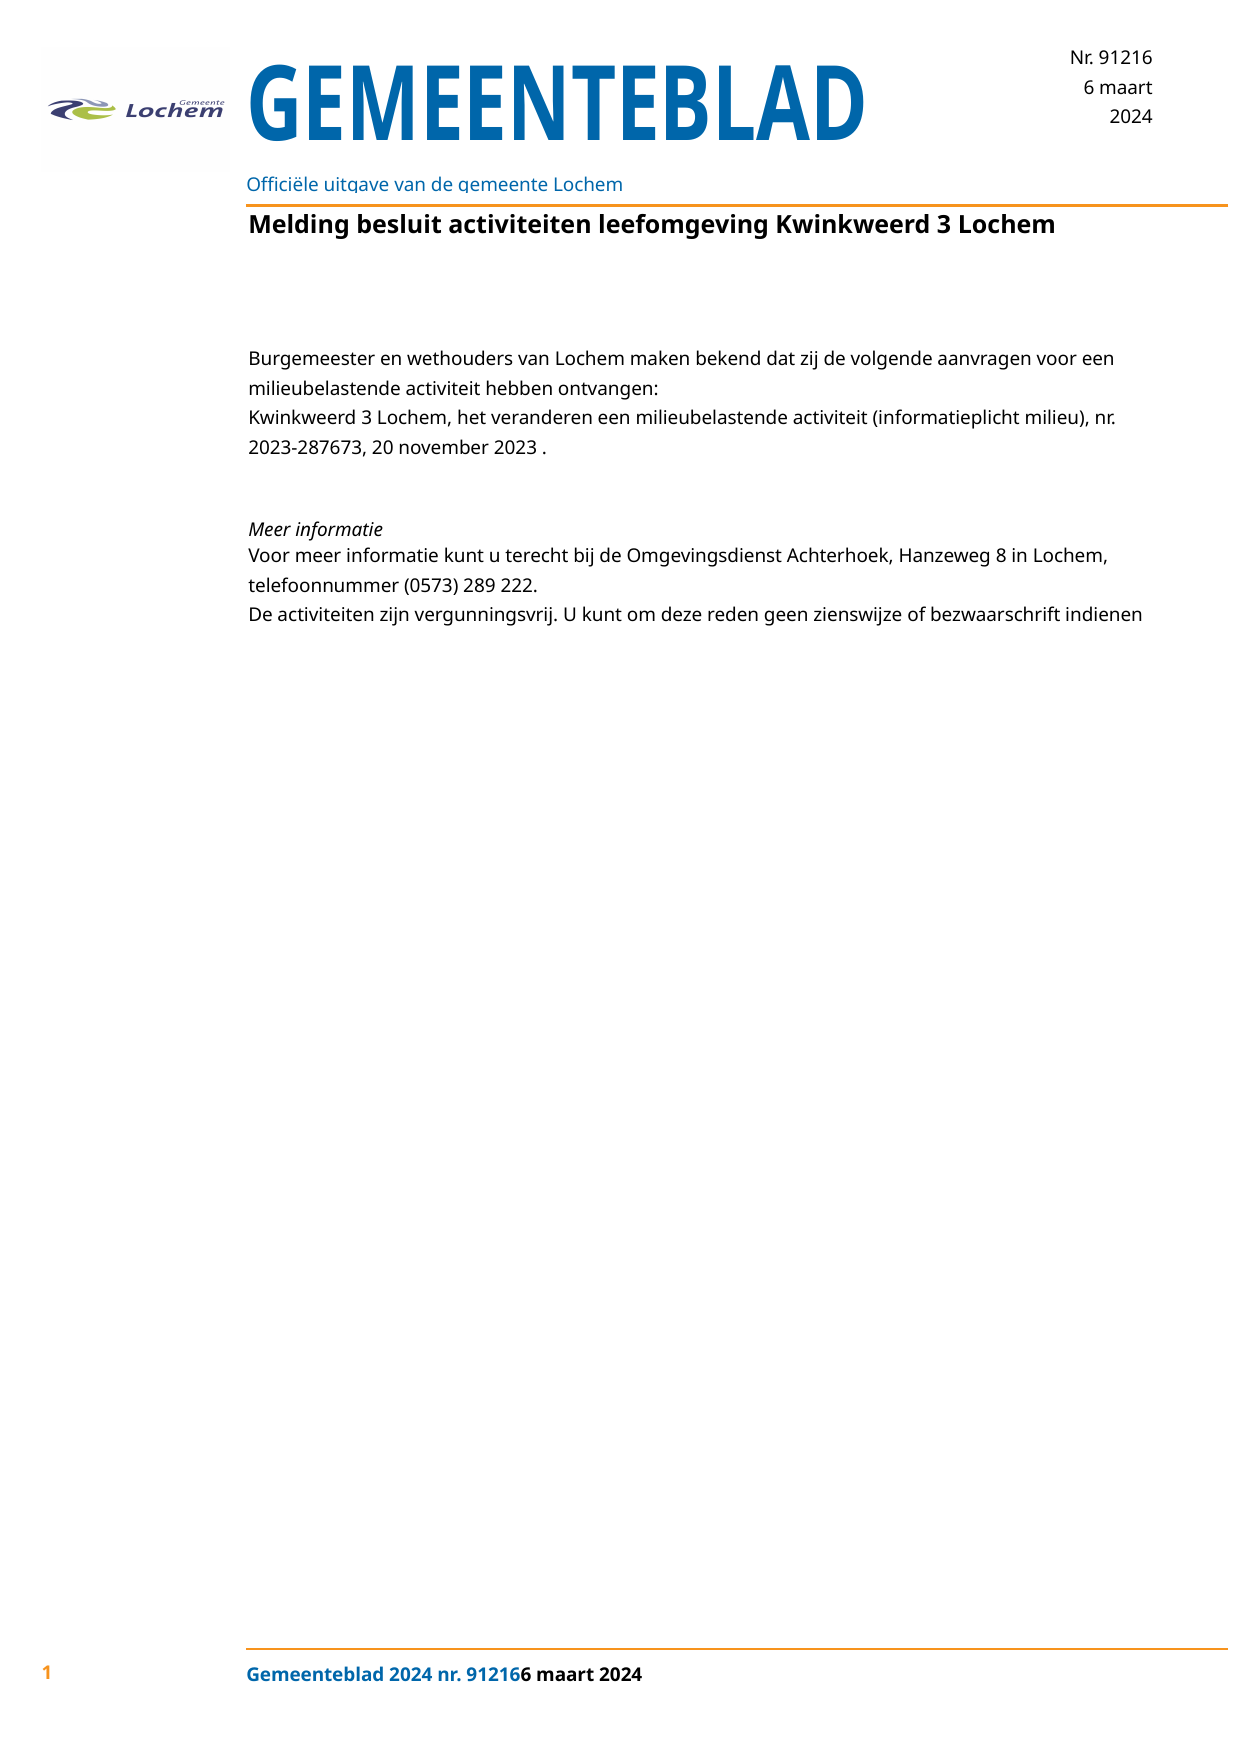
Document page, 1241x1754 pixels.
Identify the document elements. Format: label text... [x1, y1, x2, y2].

text Voor meer informatie kunt u terecht bij de Omgevingsdienst Achterhoek, Hanzeweg 8 in Lochem, telefoonnummer (0573) 289 222. [248, 542, 1152, 597]
text De activiteiten zijn vergunningsvrij. U kunt om deze reden geen zienswijze of bezwaarschrift indienen [248, 601, 1152, 627]
text Melding besluit activiteiten leefomgeving Kwinkweerd 3 Lochem [248, 207, 1152, 241]
text Meer informatie [248, 516, 1152, 542]
text Kwinkweerd 3 Lochem, het veranderen een milieubelastende activiteit (informatieplicht milieu), nr. 2023-287673, 20 november 2023 . [248, 404, 1152, 460]
text Burgemeester en wethouders van Lochem maken bekend dat zij de volgende aanvragen voor een milieubelastende activiteit hebben ontvangen: [248, 345, 1152, 401]
picture [41, 47, 231, 172]
